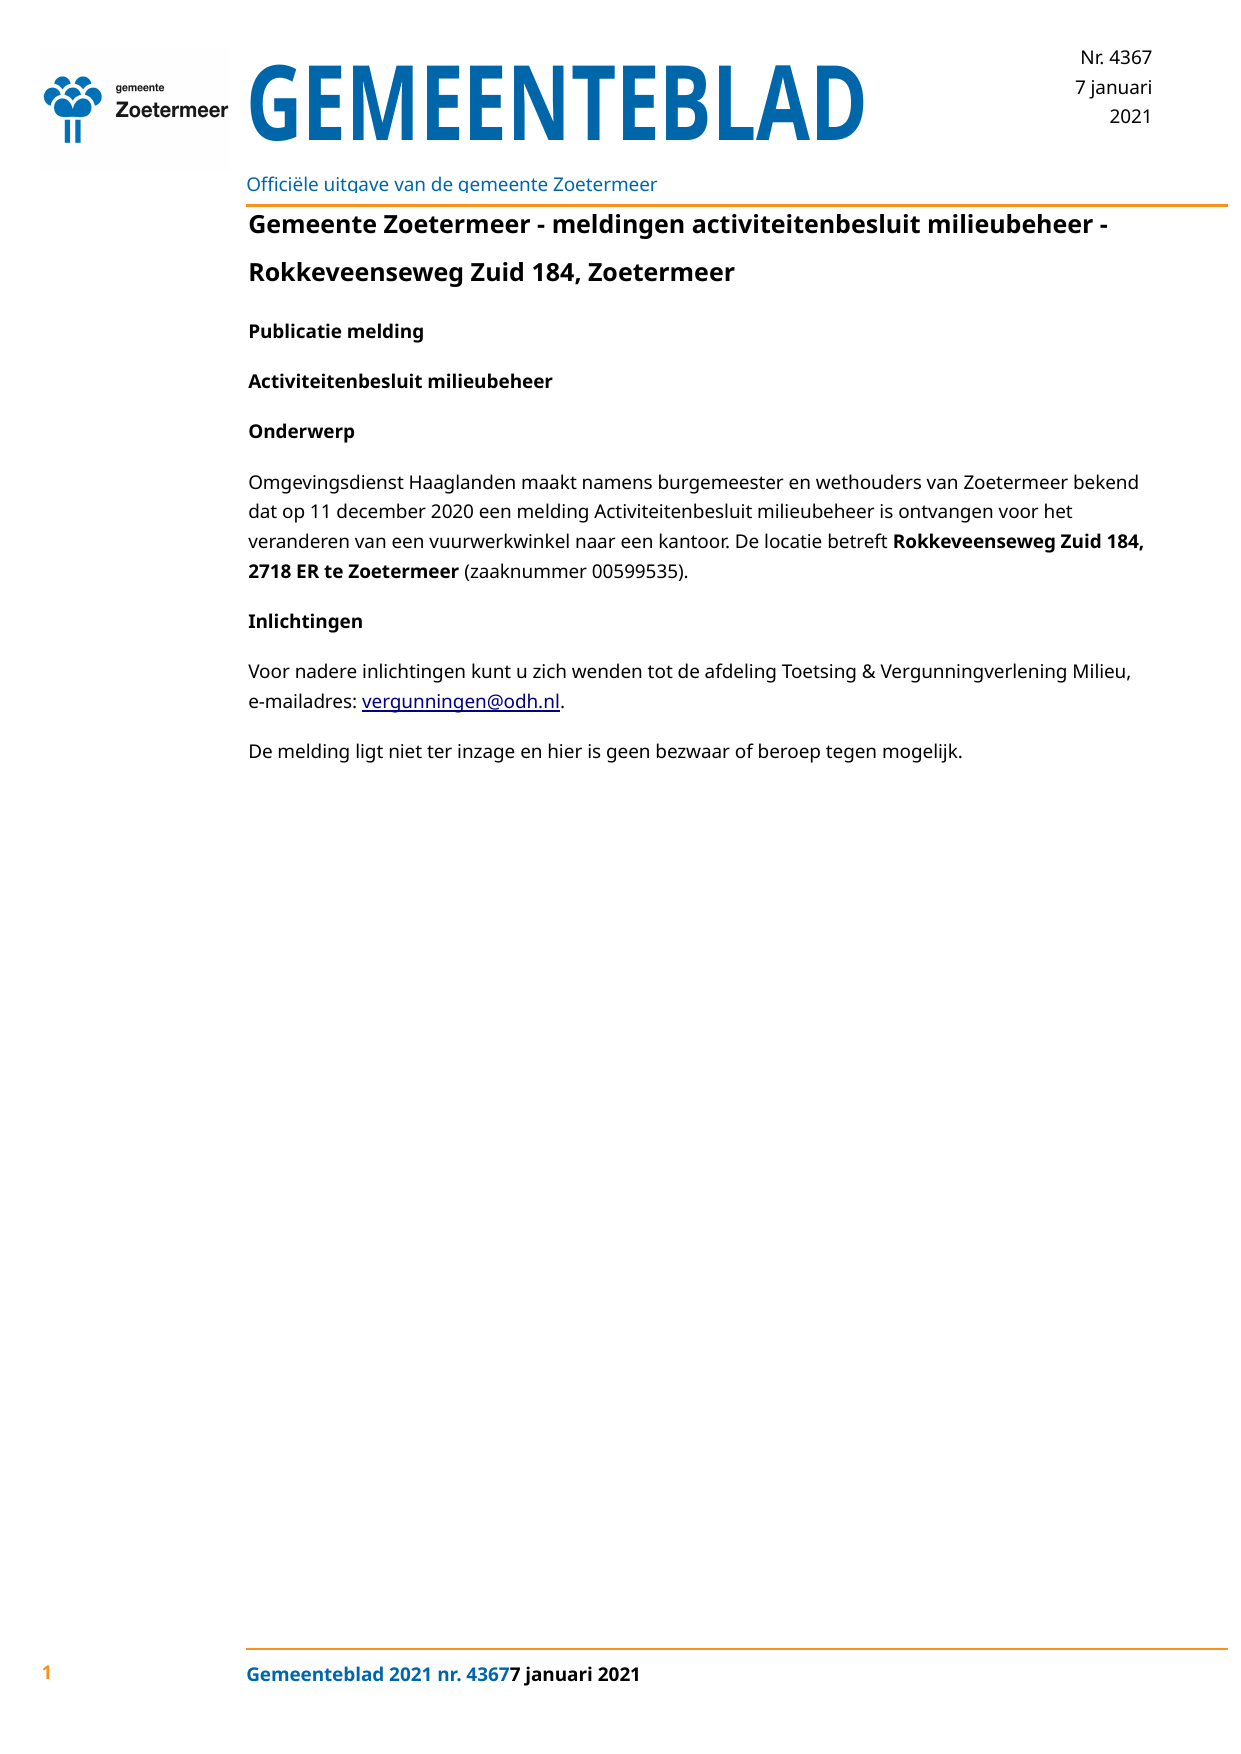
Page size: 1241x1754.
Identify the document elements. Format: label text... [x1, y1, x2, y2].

text Inlichtingen [248, 608, 1152, 634]
text Onderwerp [248, 419, 1152, 444]
text Gemeente Zoetermeer - meldingen activiteitenbesluit milieubeheer - Rokkeveenseweg Zuid 184, Zoetermeer [248, 207, 1152, 288]
text Publicatie melding [248, 318, 1152, 344]
text Voor nadere inlichtingen kunt u zich wenden tot de afdeling Toetsing & Vergunningverlening Milieu, e-mailadres: vergunningen@odh.nl. [248, 659, 1152, 714]
text Omgevingsdienst Haaglanden maakt namens burgemeester en wethouders van Zoetermeer bekend dat op 11 december 2020 een melding Activiteitenbesluit milieubeheer is ontvangen voor het veranderen van een vuurwerkwinkel naar een kantoor. De locatie betreft Rokkeveenseweg Zuid 184, 2718 ER te Zoetermeer (zaaknummer 00599535). [248, 469, 1152, 584]
text Activiteitenbesluit milieubeheer [248, 368, 1152, 394]
picture [41, 47, 231, 172]
text De melding ligt niet ter inzage en hier is geen bezwaar of beroep tegen mogelijk. [248, 739, 1152, 764]
